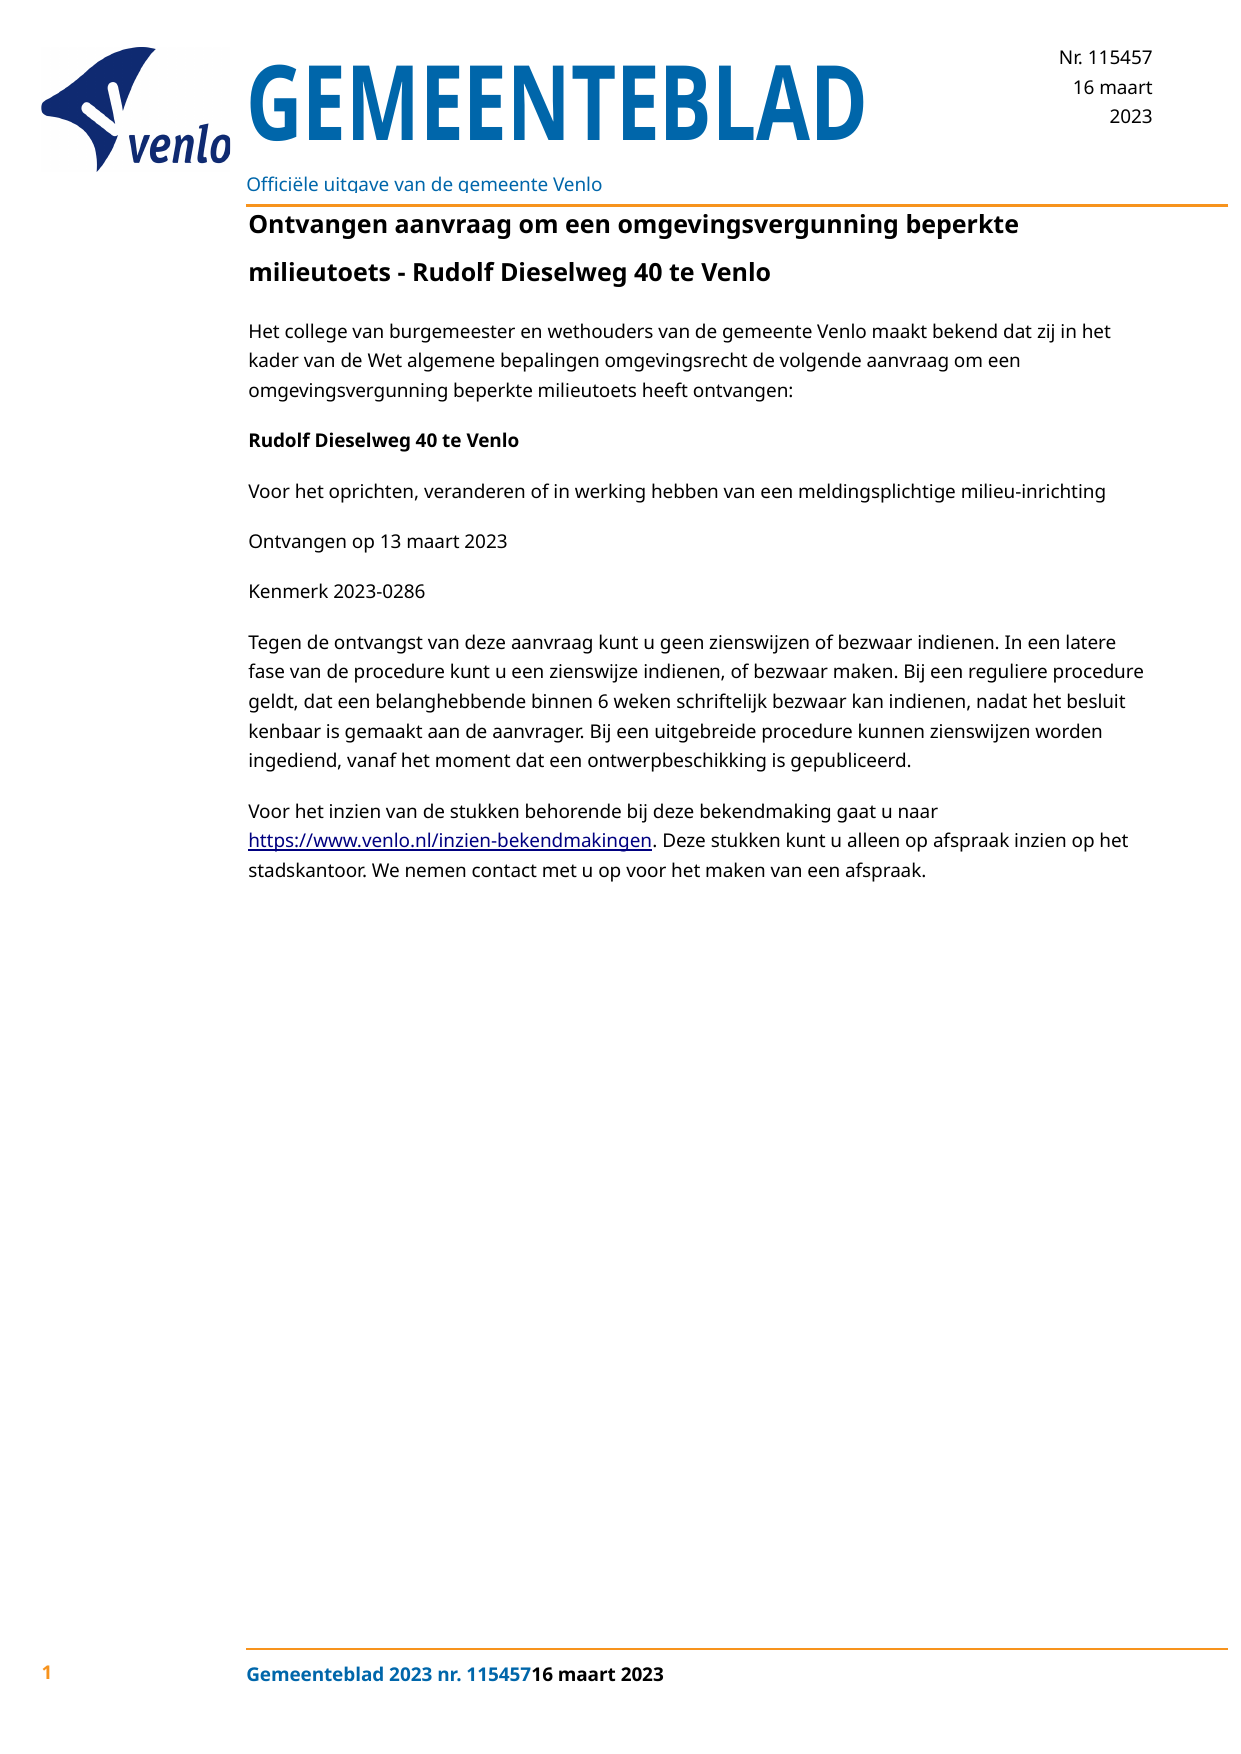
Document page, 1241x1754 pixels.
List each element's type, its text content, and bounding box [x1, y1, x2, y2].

picture [41, 47, 231, 172]
text Ontvangen op 13 maart 2023 [248, 528, 1152, 554]
text Voor het oprichten, veranderen of in werking hebben van een meldingsplichtige milieu-inrichting [248, 478, 1152, 504]
text Kenmerk 2023-0286 [248, 579, 1152, 604]
text Voor het inzien van de stukken behorende bij deze bekendmaking gaat u naar https://www.venlo.nl/inzien-bekendmakingen. Deze stukken kunt u alleen op afspraak inzien op het stadskantoor. We nemen contact met u op voor het maken van een afspraak. [248, 798, 1152, 883]
text Rudolf Dieselweg 40 te Venlo [248, 427, 1152, 453]
text Tegen de ontvangst van deze aanvraag kunt u geen zienswijzen of bezwaar indienen. In een latere fase van de procedure kunt u een zienswijze indienen, of bezwaar maken. Bij een reguliere procedure geldt, dat een belanghebbende binnen 6 weken schriftelijk bezwaar kan indienen, nadat het besluit kenbaar is gemaakt aan de aanvrager. Bij een uitgebreide procedure kunnen zienswijzen worden ingediend, vanaf het moment dat een ontwerpbeschikking is gepubliceerd. [248, 629, 1152, 773]
text Ontvangen aanvraag om een omgevingsvergunning beperkte milieutoets - Rudolf Dieselweg 40 te Venlo [248, 207, 1152, 288]
text Het college van burgemeester en wethouders van de gemeente Venlo maakt bekend dat zij in het kader van de Wet algemene bepalingen omgevingsrecht de volgende aanvraag om een omgevingsvergunning beperkte milieutoets heeft ontvangen: [248, 318, 1152, 403]
